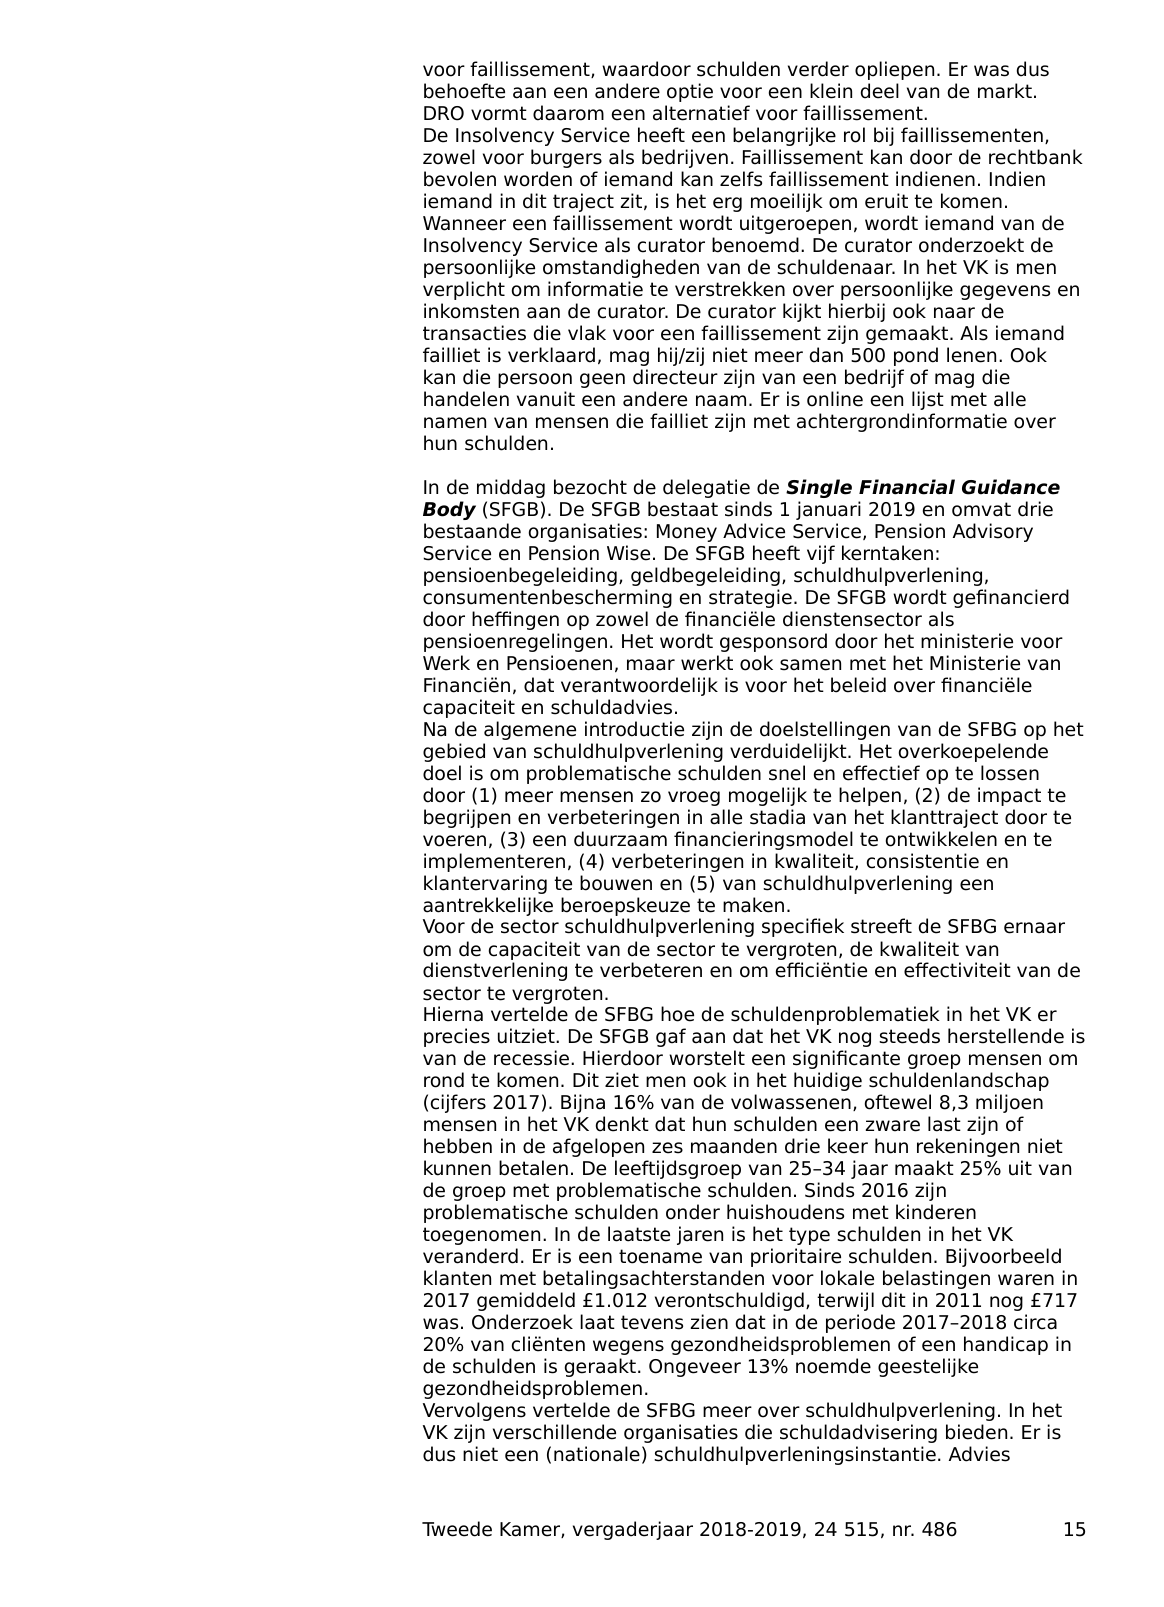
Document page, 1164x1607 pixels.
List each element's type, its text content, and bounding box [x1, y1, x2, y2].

text In de middag bezocht de delegatie de Single Financial Guidance Body (SFGB). De SFGB bestaat sinds 1 januari 2019 en omvat drie bestaande organisaties: Money Advice Service, Pension Advisory Service en Pension Wise. De SFGB heeft vijf kerntaken: pensioenbegeleiding, geldbegeleiding, schuldhulpverlening, consumentenbescherming en strategie. De SFGB wordt gefinancierd door heffingen op zowel de financiële dienstensector als pensioenregelingen. Het wordt gesponsord door het ministerie voor Werk en Pensioenen, maar werkt ook samen met het Ministerie van Financiën, dat verantwoordelijk is voor het beleid over financiële capaciteit en schuldadvies. [422, 477, 1087, 719]
text Na de algemene introductie zijn de doelstellingen van de SFBG op het gebied van schuldhulpverlening verduidelijkt. Het overkoepelende doel is om problematische schulden snel en effectief op te lossen door (1) meer mensen zo vroeg mogelijk te helpen, (2) de impact te begrijpen en verbeteringen in alle stadia van het klanttraject door te voeren, (3) een duurzaam financieringsmodel te ontwikkelen en te implementeren, (4) verbeteringen in kwaliteit, consistentie en klantervaring te bouwen en (5) van schuldhulpverlening een aantrekkelijke beroepskeuze te maken. [422, 719, 1087, 916]
text Voor de sector schuldhulpverlening specifiek streeft de SFBG ernaar om de capaciteit van de sector te vergroten, de kwaliteit van dienstverlening te verbeteren en om efficiëntie en effectiviteit van de sector te vergroten. [422, 916, 1087, 1004]
text Hierna vertelde de SFBG hoe de schuldenproblematiek in het VK er precies uitziet. De SFGB gaf aan dat het VK nog steeds herstellende is van de recessie. Hierdoor worstelt een significante groep mensen om rond te komen. Dit ziet men ook in het huidige schuldenlandschap (cijfers 2017). Bijna 16% van de volwassenen, oftewel 8,3 miljoen mensen in het VK denkt dat hun schulden een zware last zijn of hebben in de afgelopen zes maanden drie keer hun rekeningen niet kunnen betalen. De leeftijdsgroep van 25–34 jaar maakt 25% uit van de groep met problematische schulden. Sinds 2016 zijn problematische schulden onder huishoudens met kinderen toegenomen. In de laatste jaren is het type schulden in het VK veranderd. Er is een toename van prioritaire schulden. Bijvoorbeeld klanten met betalingsachterstanden voor lokale belastingen waren in 2017 gemiddeld £1.012 verontschuldigd, terwijl dit in 2011 nog £717 was. Onderzoek laat tevens zien dat in de periode 2017–2018 circa 20% van cliënten wegens gezondheidsproblemen of een handicap in de schulden is geraakt. Ongeveer 13% noemde geestelijke gezondheidsproblemen. [422, 1004, 1087, 1400]
text De Insolvency Service heeft een belangrijke rol bij faillissementen, zowel voor burgers als bedrijven. Faillissement kan door de rechtbank bevolen worden of iemand kan zelfs faillissement indienen. Indien iemand in dit traject zit, is het erg moeilijk om eruit te komen. Wanneer een faillissement wordt uitgeroepen, wordt iemand van de Insolvency Service als curator benoemd. De curator onderzoekt de persoonlijke omstandigheden van de schuldenaar. In het VK is men verplicht om informatie te verstrekken over persoonlijke gegevens en inkomsten aan de curator. De curator kijkt hierbij ook naar de transacties die vlak voor een faillissement zijn gemaakt. Als iemand failliet is verklaard, mag hij/zij niet meer dan 500 pond lenen. Ook kan die persoon geen directeur zijn van een bedrijf of mag die handelen vanuit een andere naam. Er is online een lijst met alle namen van mensen die failliet zijn met achtergrondinformatie over hun schulden. [422, 125, 1087, 455]
text voor faillissement, waardoor schulden verder opliepen. Er was dus behoefte aan een andere optie voor een klein deel van de markt. DRO vormt daarom een alternatief voor faillissement. [422, 59, 1087, 125]
text Vervolgens vertelde de SFBG meer over schuldhulpverlening. In het VK zijn verschillende organisaties die schuldadvisering bieden. Er is dus niet een (nationale) schuldhulpverleningsinstantie. Advies [422, 1400, 1087, 1466]
